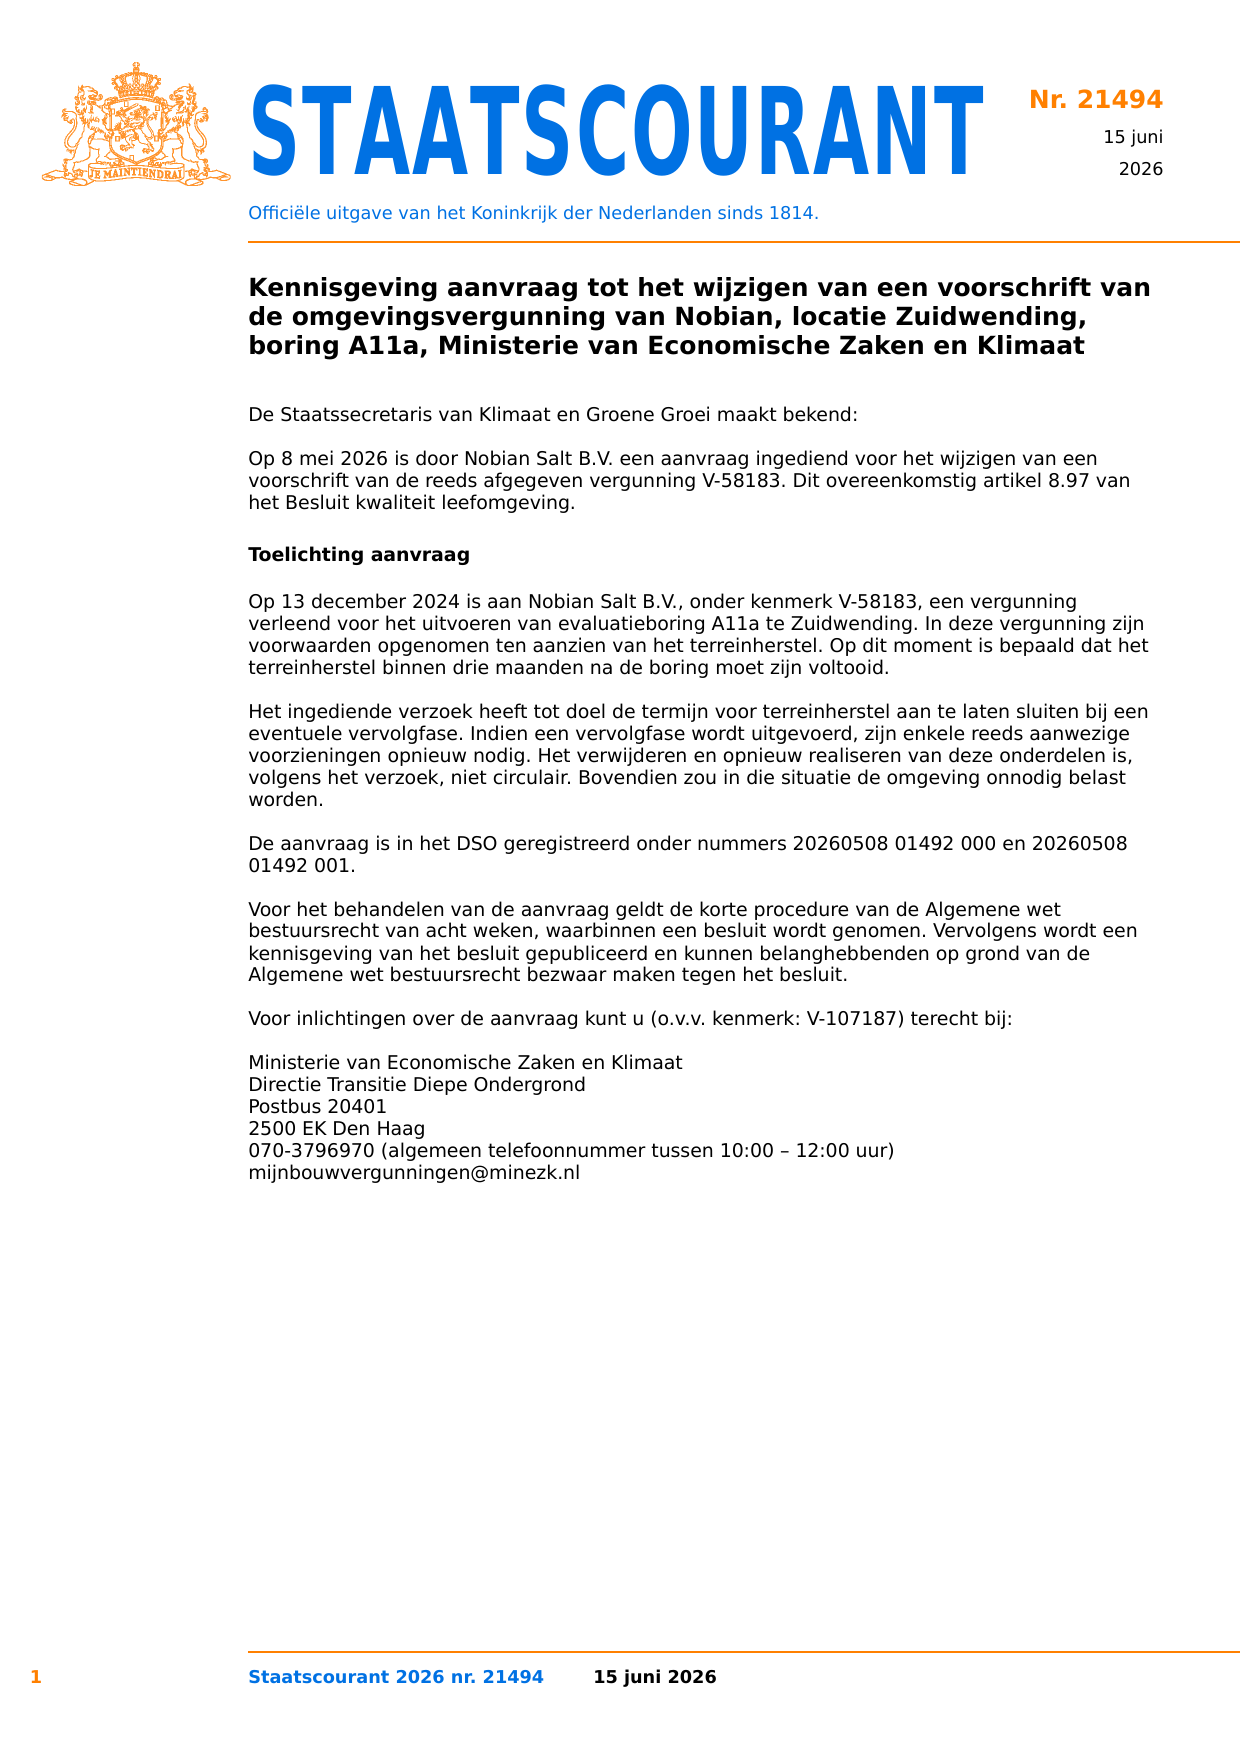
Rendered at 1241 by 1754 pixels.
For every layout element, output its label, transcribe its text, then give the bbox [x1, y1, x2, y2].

text 2500 EK Den Haag [248, 1118, 1163, 1140]
text 070-3796970 (algemeen telefoonnummer tussen 10:00 – 12:00 uur) [248, 1140, 1163, 1162]
text Voor het behandelen van de aanvraag geldt de korte procedure van de Algemene wet bestuursrecht van acht weken, waarbinnen een besluit wordt genomen. Vervolgens wordt een kennisgeving van het besluit gepubliceerd en kunnen belanghebbenden op grond van de Algemene wet bestuursrecht bezwaar maken tegen het besluit. [248, 898, 1163, 986]
text Ministerie van Economische Zaken en Klimaat [248, 1052, 1163, 1074]
table_header STAATSCOURANT [248, 62, 998, 203]
text mijnbouwvergunningen@minezk.nl [248, 1162, 1163, 1184]
table_header Nr. 21494 [998, 62, 1240, 121]
text De aanvraag is in het DSO geregistreerd onder nummers 20260508 01492 000 en 20260508 01492 001. [248, 833, 1163, 877]
table_cell 15 juni [998, 121, 1240, 153]
subtitle Toelichting aanvraag [248, 544, 1163, 566]
text Directie Transitie Diepe Ondergrond [248, 1074, 1163, 1096]
text Het ingediende verzoek heeft tot doel de termijn voor terreinherstel aan te laten sluiten bij een eventuele vervolgfase. Indien een vervolgfase wordt uitgevoerd, zijn enkele reeds aanwezige voorzieningen opnieuw nodig. Het verwijderen en opnieuw realiseren van deze onderdelen is, volgens het verzoek, niet circulair. Bovendien zou in die situatie de omgeving onnodig belast worden. [248, 701, 1163, 811]
text Op 8 mei 2026 is door Nobian Salt B.V. een aanvraag ingediend voor het wijzigen van een voorschrift van de reeds afgegeven vergunning V-58183. Dit overeenkomstig artikel 8.97 van het Besluit kwaliteit leefomgeving. [248, 448, 1163, 514]
subtitle Kennisgeving aanvraag tot het wijzigen van een voorschrift van de omgevingsvergunning van Nobian, locatie Zuidwending, boring A11a, Ministerie van Economische Zaken en Klimaat [248, 273, 1163, 361]
text Voor inlichtingen over de aanvraag kunt u (o.v.v. kenmerk: V-107187) terecht bij: [248, 1008, 1163, 1030]
text Postbus 20401 [248, 1096, 1163, 1118]
table_header [25, 62, 248, 241]
table_cell 2026 [998, 153, 1240, 203]
table_cell Officiële uitgave van het Koninkrijk der Nederlanden sinds 1814. [248, 203, 1240, 241]
text De Staatssecretaris van Klimaat en Groene Groei maakt bekend: [248, 404, 1163, 426]
picture [41, 62, 231, 186]
text Op 13 december 2024 is aan Nobian Salt B.V., onder kenmerk V-58183, een vergunning verleend voor het uitvoeren van evaluatieboring A11a te Zuidwending. In deze vergunning zijn voorwaarden opgenomen ten aanzien van het terreinherstel. Op dit moment is bepaald dat het terreinherstel binnen drie maanden na de boring moet zijn voltooid. [248, 591, 1163, 679]
